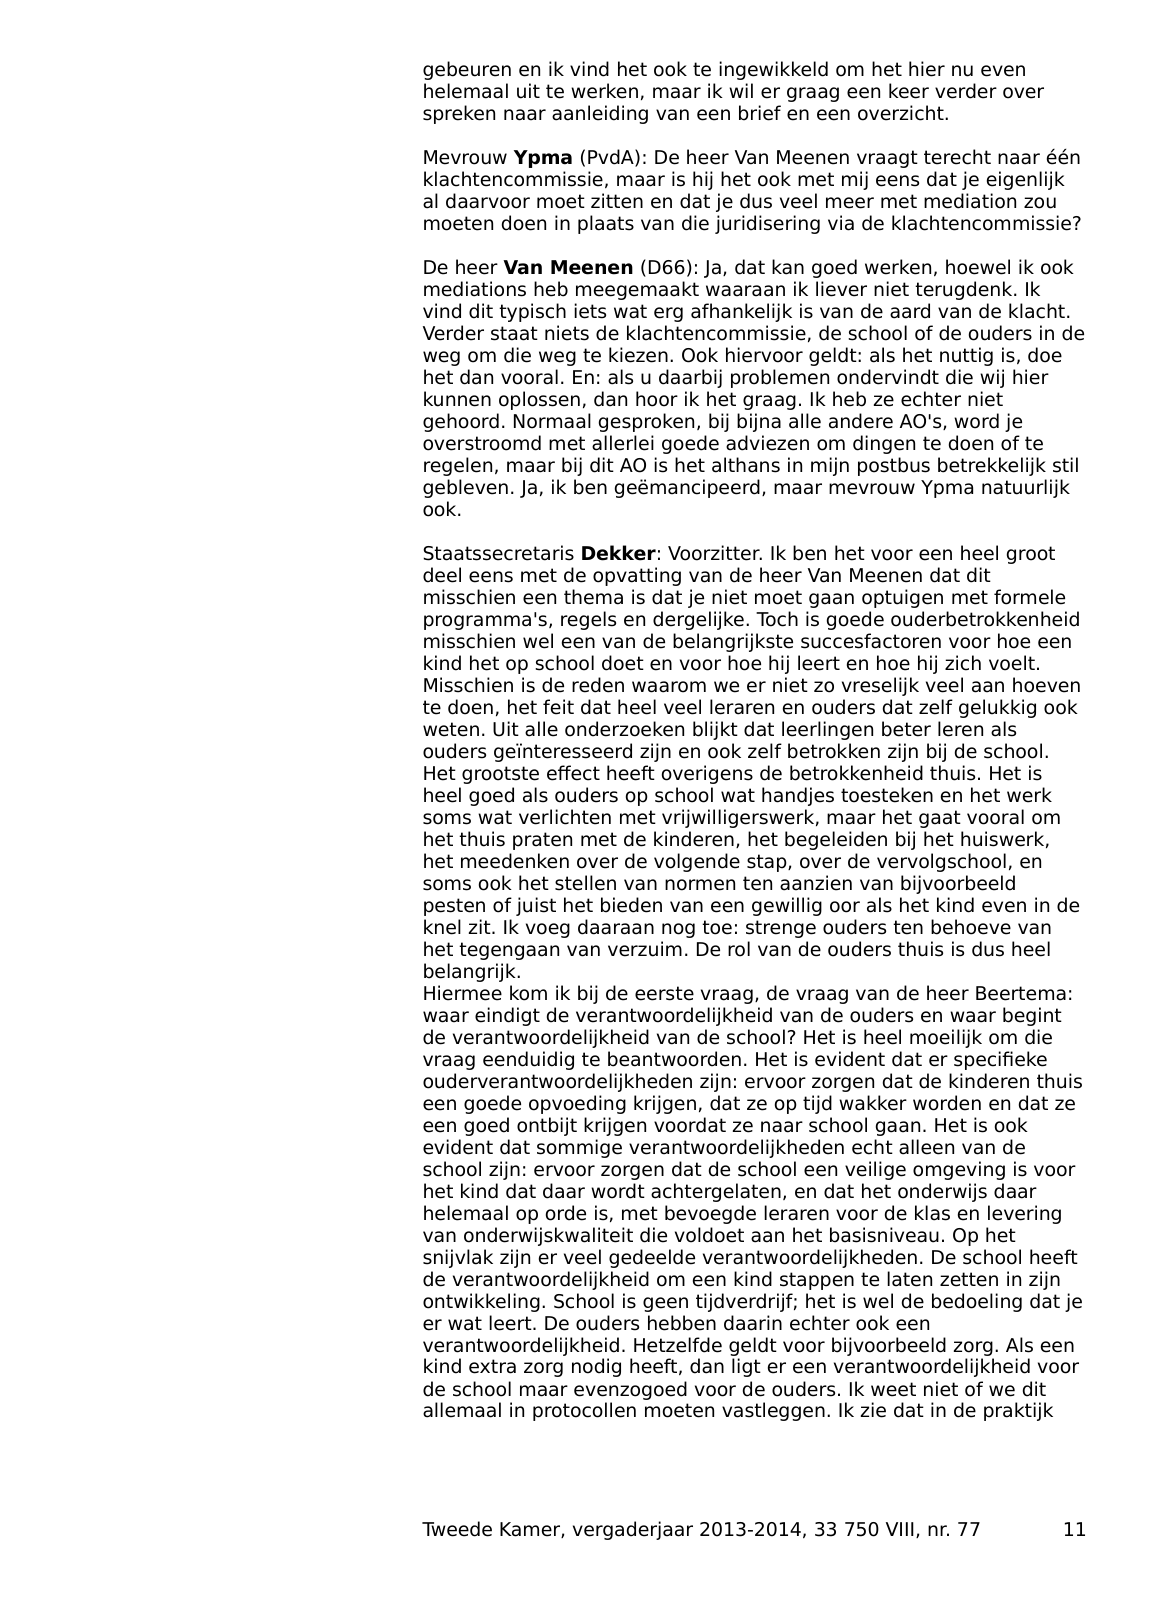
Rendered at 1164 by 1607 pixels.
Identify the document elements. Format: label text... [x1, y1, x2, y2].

text De heer Van Meenen (D66): Ja, dat kan goed werken, hoewel ik ook mediations heb meegemaakt waaraan ik liever niet terugdenk. Ik vind dit typisch iets wat erg afhankelijk is van de aard van de klacht. Verder staat niets de klachtencommissie, de school of de ouders in de weg om die weg te kiezen. Ook hiervoor geldt: als het nuttig is, doe het dan vooral. En: als u daarbij problemen ondervindt die wij hier kunnen oplossen, dan hoor ik het graag. Ik heb ze echter niet gehoord. Normaal gesproken, bij bijna alle andere AO's, word je overstroomd met allerlei goede adviezen om dingen te doen of te regelen, maar bij dit AO is het althans in mijn postbus betrekkelijk stil gebleven. Ja, ik ben geëmancipeerd, maar mevrouw Ypma natuurlijk ook. [422, 257, 1087, 521]
text gebeuren en ik vind het ook te ingewikkeld om het hier nu even helemaal uit te werken, maar ik wil er graag een keer verder over spreken naar aanleiding van een brief en een overzicht. [422, 59, 1087, 125]
text Staatssecretaris Dekker: Voorzitter. Ik ben het voor een heel groot deel eens met de opvatting van de heer Van Meenen dat dit misschien een thema is dat je niet moet gaan optuigen met formele programma's, regels en dergelijke. Toch is goede ouderbetrokkenheid misschien wel een van de belangrijkste succesfactoren voor hoe een kind het op school doet en voor hoe hij leert en hoe hij zich voelt. Misschien is de reden waarom we er niet zo vreselijk veel aan hoeven te doen, het feit dat heel veel leraren en ouders dat zelf gelukkig ook weten. Uit alle onderzoeken blijkt dat leerlingen beter leren als ouders geïnteresseerd zijn en ook zelf betrokken zijn bij de school. Het grootste effect heeft overigens de betrokkenheid thuis. Het is heel goed als ouders op school wat handjes toesteken en het werk soms wat verlichten met vrijwilligerswerk, maar het gaat vooral om het thuis praten met de kinderen, het begeleiden bij het huiswerk, het meedenken over de volgende stap, over de vervolgschool, en soms ook het stellen van normen ten aanzien van bijvoorbeeld pesten of juist het bieden van een gewillig oor als het kind even in de knel zit. Ik voeg daaraan nog toe: strenge ouders ten behoeve van het tegengaan van verzuim. De rol van de ouders thuis is dus heel belangrijk. [422, 543, 1087, 983]
text Hiermee kom ik bij de eerste vraag, de vraag van de heer Beertema: waar eindigt de verantwoordelijkheid van de ouders en waar begint de verantwoordelijkheid van de school? Het is heel moeilijk om die vraag eenduidig te beantwoorden. Het is evident dat er specifieke ouderverantwoordelijkheden zijn: ervoor zorgen dat de kinderen thuis een goede opvoeding krijgen, dat ze op tijd wakker worden en dat ze een goed ontbijt krijgen voordat ze naar school gaan. Het is ook evident dat sommige verantwoordelijkheden echt alleen van de school zijn: ervoor zorgen dat de school een veilige omgeving is voor het kind dat daar wordt achtergelaten, en dat het onderwijs daar helemaal op orde is, met bevoegde leraren voor de klas en levering van onderwijskwaliteit die voldoet aan het basisniveau. Op het snijvlak zijn er veel gedeelde verantwoordelijkheden. De school heeft de verantwoordelijkheid om een kind stappen te laten zetten in zijn ontwikkeling. School is geen tijdverdrijf; het is wel de bedoeling dat je er wat leert. De ouders hebben daarin echter ook een verantwoordelijkheid. Hetzelfde geldt voor bijvoorbeeld zorg. Als een kind extra zorg nodig heeft, dan ligt er een verantwoordelijkheid voor de school maar evenzogoed voor de ouders. Ik weet niet of we dit allemaal in protocollen moeten vastleggen. Ik zie dat in de praktijk [422, 983, 1087, 1422]
text Mevrouw Ypma (PvdA): De heer Van Meenen vraagt terecht naar één klachtencommissie, maar is hij het ook met mij eens dat je eigenlijk al daarvoor moet zitten en dat je dus veel meer met mediation zou moeten doen in plaats van die juridisering via de klachtencommissie? [422, 147, 1087, 235]
